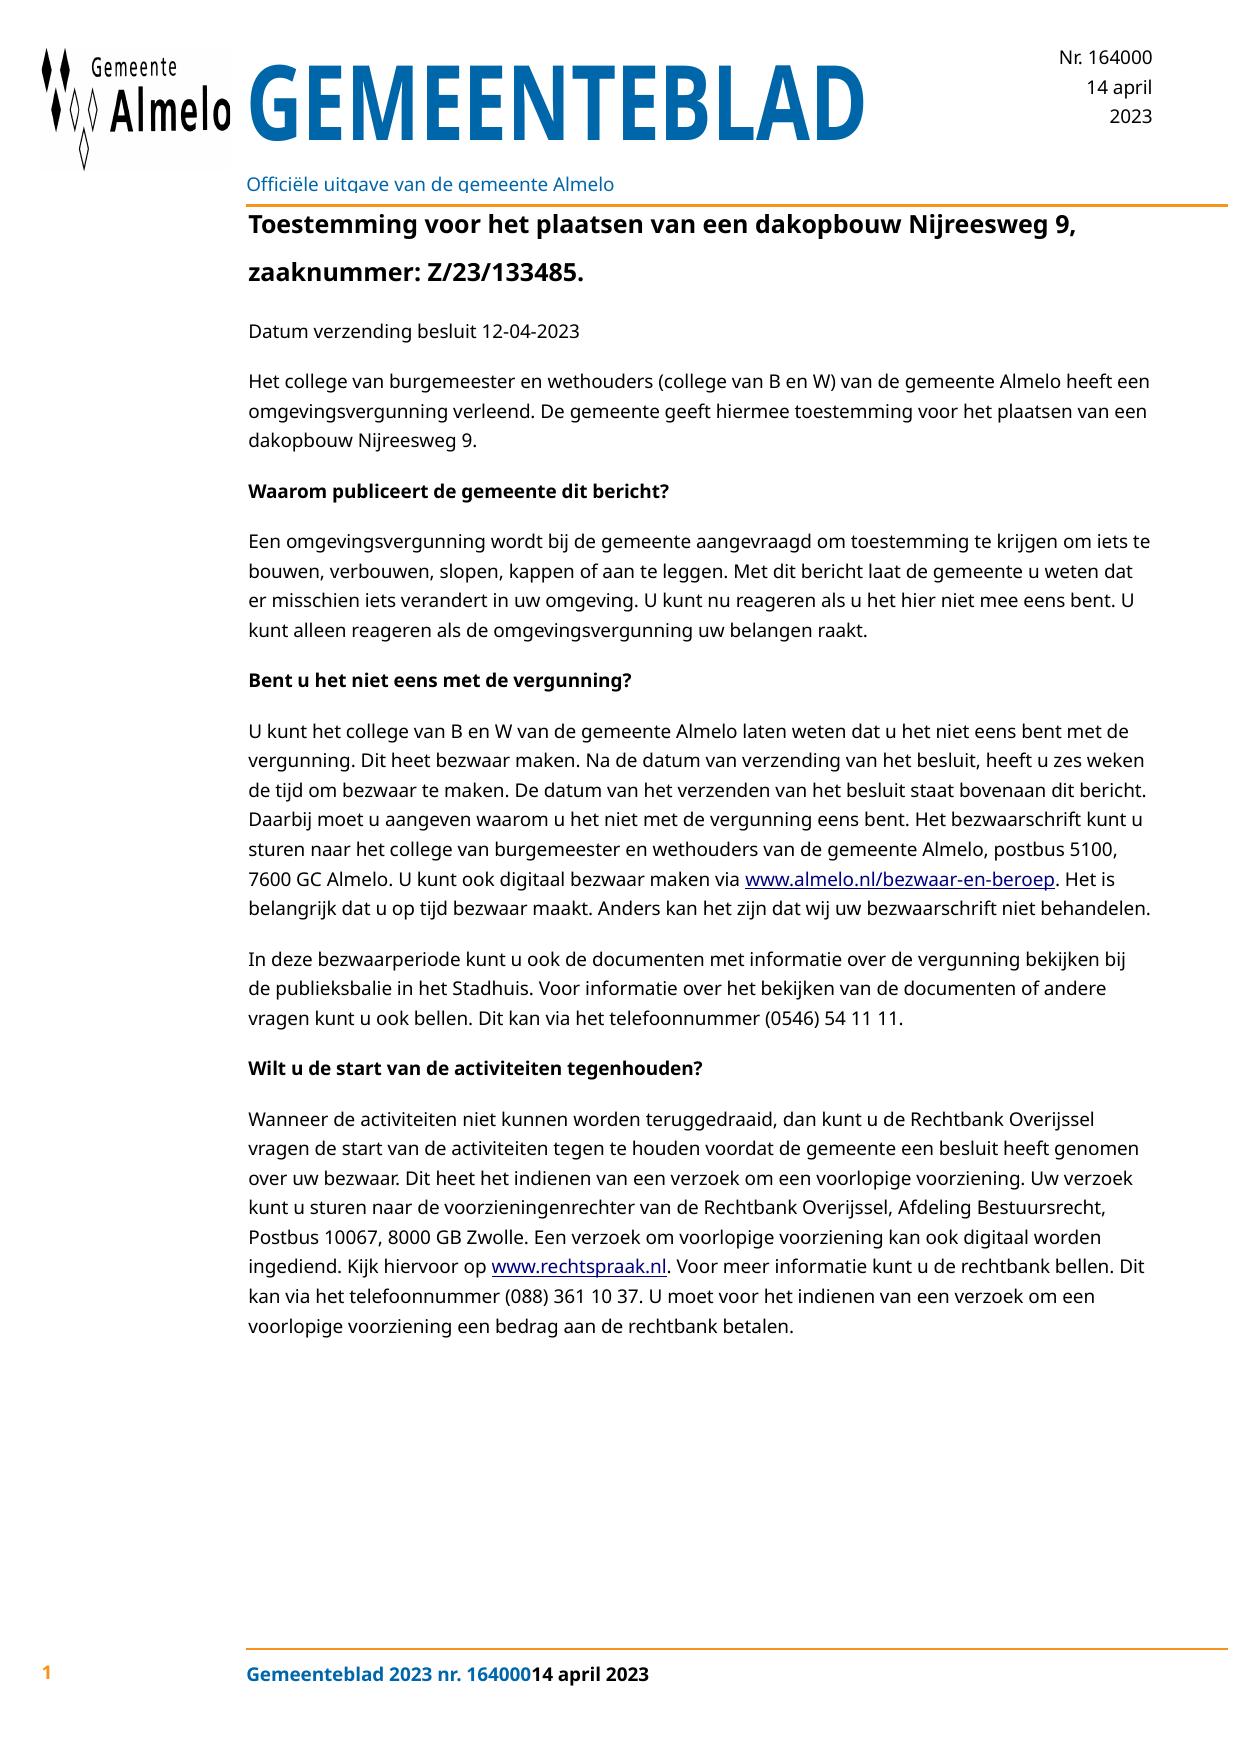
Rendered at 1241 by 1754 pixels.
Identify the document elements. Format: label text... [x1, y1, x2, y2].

text Bent u het niet eens met de vergunning? [248, 667, 1152, 693]
text Datum verzending besluit 12-04-2023 [248, 318, 1152, 344]
text Toestemming voor het plaatsen van een dakopbouw Nijreesweg 9, zaaknummer: Z/23/133485. [248, 207, 1152, 288]
text In deze bezwaarperiode kunt u ook de documenten met informatie over de vergunning bekijken bij de publieksbalie in het Stadhuis. Voor informatie over het bekijken van de documenten of andere vragen kunt u ook bellen. Dit kan via het telefoonnummer (0546) 54 11 11. [248, 946, 1152, 1031]
picture [41, 47, 231, 172]
text Wilt u de start van de activiteiten tegenhouden? [248, 1055, 1152, 1081]
text Het college van burgemeester en wethouders (college van B en W) van de gemeente Almelo heeft een omgevingsvergunning verleend. De gemeente geeft hiermee toestemming voor het plaatsen van een dakopbouw Nijreesweg 9. [248, 368, 1152, 453]
text Wanneer de activiteiten niet kunnen worden teruggedraaid, dan kunt u de Rechtbank Overijssel vragen de start van de activiteiten tegen te houden voordat de gemeente een besluit heeft genomen over uw bezwaar. Dit heet het indienen van een verzoek om een voorlopige voorziening. Uw verzoek kunt u sturen naar de voorzieningenrechter van de Rechtbank Overijssel, Afdeling Bestuursrecht, Postbus 10067, 8000 GB Zwolle. Een verzoek om voorlopige voorziening kan ook digitaal worden ingediend. Kijk hiervoor op www.rechtspraak.nl. Voor meer informatie kunt u de rechtbank bellen. Dit kan via het telefoonnummer (088) 361 10 37. U moet voor het indienen van een verzoek om een voorlopige voorziening een bedrag aan de rechtbank betalen. [248, 1106, 1152, 1339]
text Waarom publiceert de gemeente dit bericht? [248, 478, 1152, 504]
text Een omgevingsvergunning wordt bij de gemeente aangevraagd om toestemming te krijgen om iets te bouwen, verbouwen, slopen, kappen of aan te leggen. Met dit bericht laat de gemeente u weten dat er misschien iets verandert in uw omgeving. U kunt nu reageren als u het hier niet mee eens bent. U kunt alleen reageren als de omgevingsvergunning uw belangen raakt. [248, 528, 1152, 643]
text U kunt het college van B en W van de gemeente Almelo laten weten dat u het niet eens bent met de vergunning. Dit heet bezwaar maken. Na de datum van verzending van het besluit, heeft u zes weken de tijd om bezwaar te maken. De datum van het verzenden van het besluit staat bovenaan dit bericht. Daarbij moet u aangeven waarom u het niet met de vergunning eens bent. Het bezwaarschrift kunt u sturen naar het college van burgemeester en wethouders van de gemeente Almelo, postbus 5100, 7600 GC Almelo. U kunt ook digitaal bezwaar maken via www.almelo.nl/bezwaar-en-beroep. Het is belangrijk dat u op tijd bezwaar maakt. Anders kan het zijn dat wij uw bezwaarschrift niet behandelen. [248, 718, 1152, 921]
